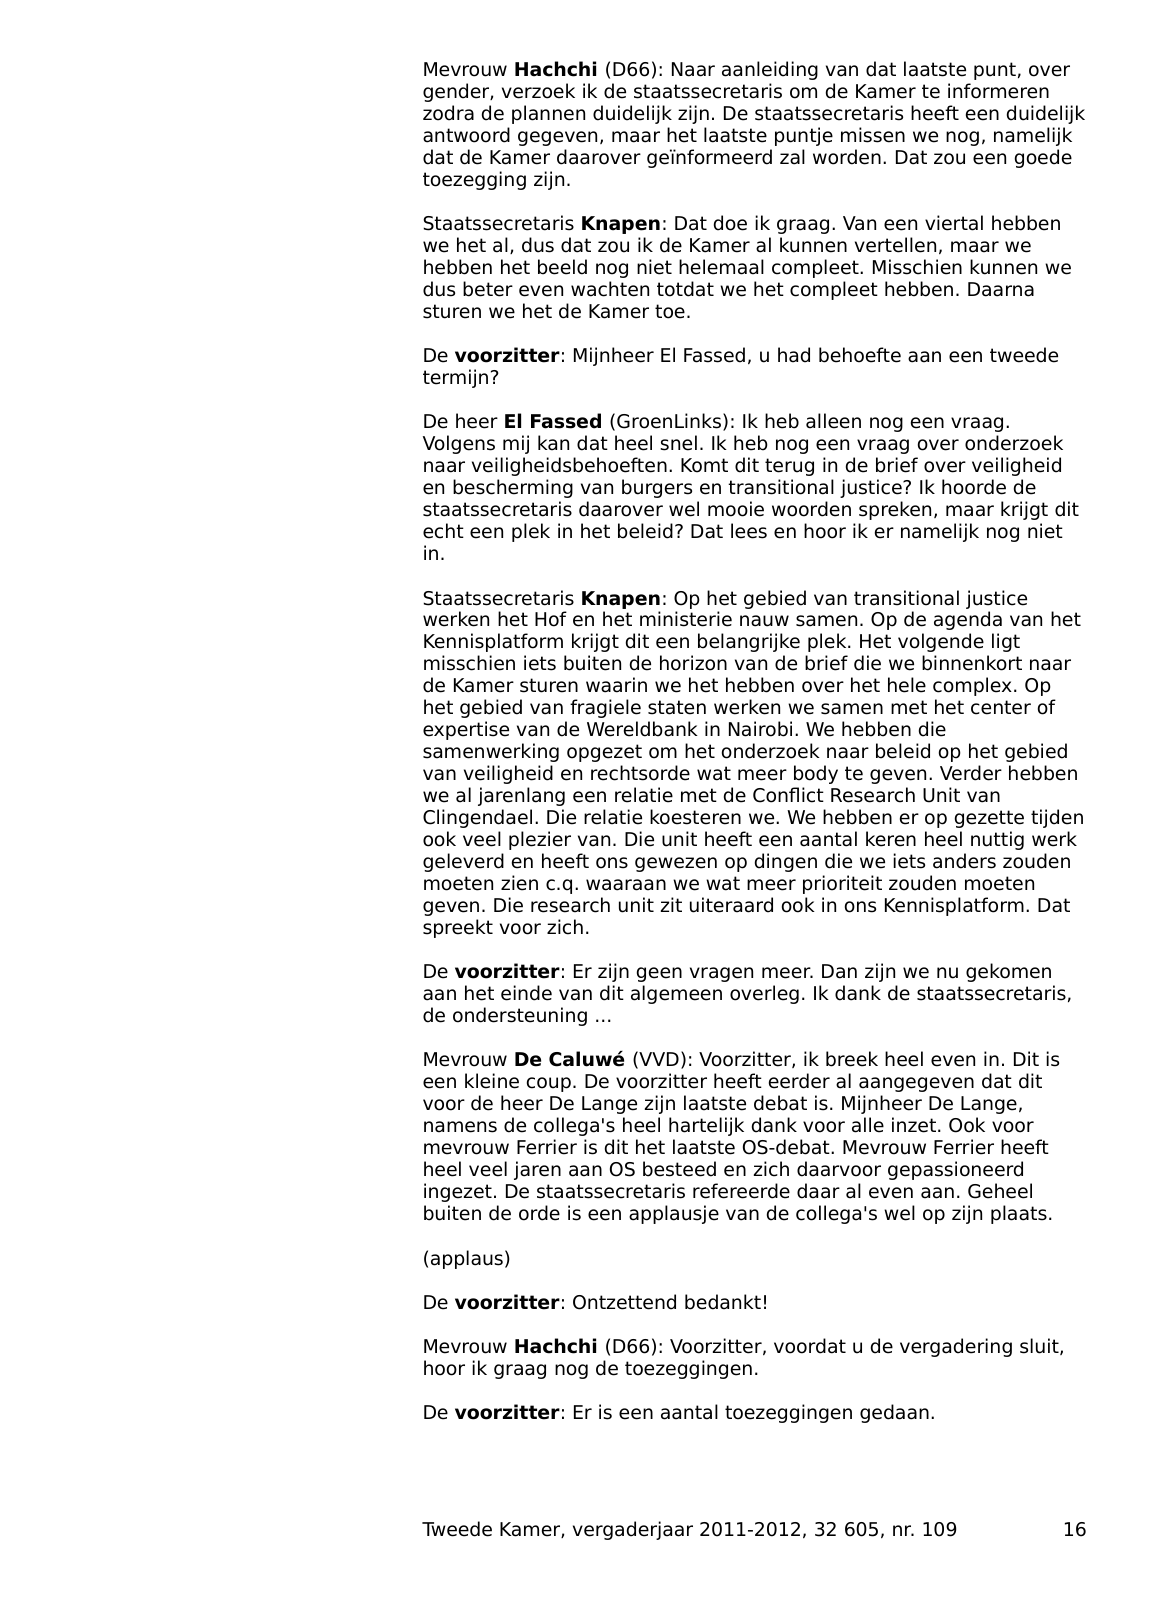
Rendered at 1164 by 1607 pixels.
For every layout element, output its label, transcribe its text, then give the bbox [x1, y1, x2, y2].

text De voorzitter: Er is een aantal toezeggingen gedaan. [422, 1402, 1087, 1424]
text Mevrouw De Caluwé (VVD): Voorzitter, ik breek heel even in. Dit is een kleine coup. De voorzitter heeft eerder al aangegeven dat dit voor de heer De Lange zijn laatste debat is. Mijnheer De Lange, namens de collega's heel hartelijk dank voor alle inzet. Ook voor mevrouw Ferrier is dit het laatste OS-debat. Mevrouw Ferrier heeft heel veel jaren aan OS besteed en zich daarvoor gepassioneerd ingezet. De staatssecretaris refereerde daar al even aan. Geheel buiten de orde is een applausje van de collega's wel op zijn plaats. [422, 1049, 1087, 1225]
text Staatssecretaris Knapen: Op het gebied van transitional justice werken het Hof en het ministerie nauw samen. Op de agenda van het Kennisplatform krijgt dit een belangrijke plek. Het volgende ligt misschien iets buiten de horizon van de brief die we binnenkort naar de Kamer sturen waarin we het hebben over het hele complex. Op het gebied van fragiele staten werken we samen met het center of expertise van de Wereldbank in Nairobi. We hebben die samenwerking opgezet om het onderzoek naar beleid op het gebied van veiligheid en rechtsorde wat meer body te geven. Verder hebben we al jarenlang een relatie met de Conflict Research Unit van Clingendael. Die relatie koesteren we. We hebben er op gezette tijden ook veel plezier van. Die unit heeft een aantal keren heel nuttig werk geleverd en heeft ons gewezen op dingen die we iets anders zouden moeten zien c.q. waaraan we wat meer prioriteit zouden moeten geven. Die research unit zit uiteraard ook in ons Kennisplatform. Dat spreekt voor zich. [422, 587, 1087, 939]
text Mevrouw Hachchi (D66): Voorzitter, voordat u de vergadering sluit, hoor ik graag nog de toezeggingen. [422, 1336, 1087, 1380]
text Staatssecretaris Knapen: Dat doe ik graag. Van een viertal hebben we het al, dus dat zou ik de Kamer al kunnen vertellen, maar we hebben het beeld nog niet helemaal compleet. Misschien kunnen we dus beter even wachten totdat we het compleet hebben. Daarna sturen we het de Kamer toe. [422, 213, 1087, 323]
text De voorzitter: Ontzettend bedankt! [422, 1292, 1087, 1313]
text (applaus) [422, 1247, 1087, 1269]
text De voorzitter: Mijnheer El Fassed, u had behoefte aan een tweede termijn? [422, 345, 1087, 389]
text De heer El Fassed (GroenLinks): Ik heb alleen nog een vraag. Volgens mij kan dat heel snel. Ik heb nog een vraag over onderzoek naar veiligheidsbehoeften. Komt dit terug in de brief over veiligheid en bescherming van burgers en transitional justice? Ik hoorde de staatssecretaris daarover wel mooie woorden spreken, maar krijgt dit echt een plek in het beleid? Dat lees en hoor ik er namelijk nog niet in. [422, 411, 1087, 565]
text Mevrouw Hachchi (D66): Naar aanleiding van dat laatste punt, over gender, verzoek ik de staatssecretaris om de Kamer te informeren zodra de plannen duidelijk zijn. De staatssecretaris heeft een duidelijk antwoord gegeven, maar het laatste puntje missen we nog, namelijk dat de Kamer daarover geïnformeerd zal worden. Dat zou een goede toezegging zijn. [422, 59, 1087, 191]
text De voorzitter: Er zijn geen vragen meer. Dan zijn we nu gekomen aan het einde van dit algemeen overleg. Ik dank de staatssecretaris, de ondersteuning ... [422, 961, 1087, 1027]
